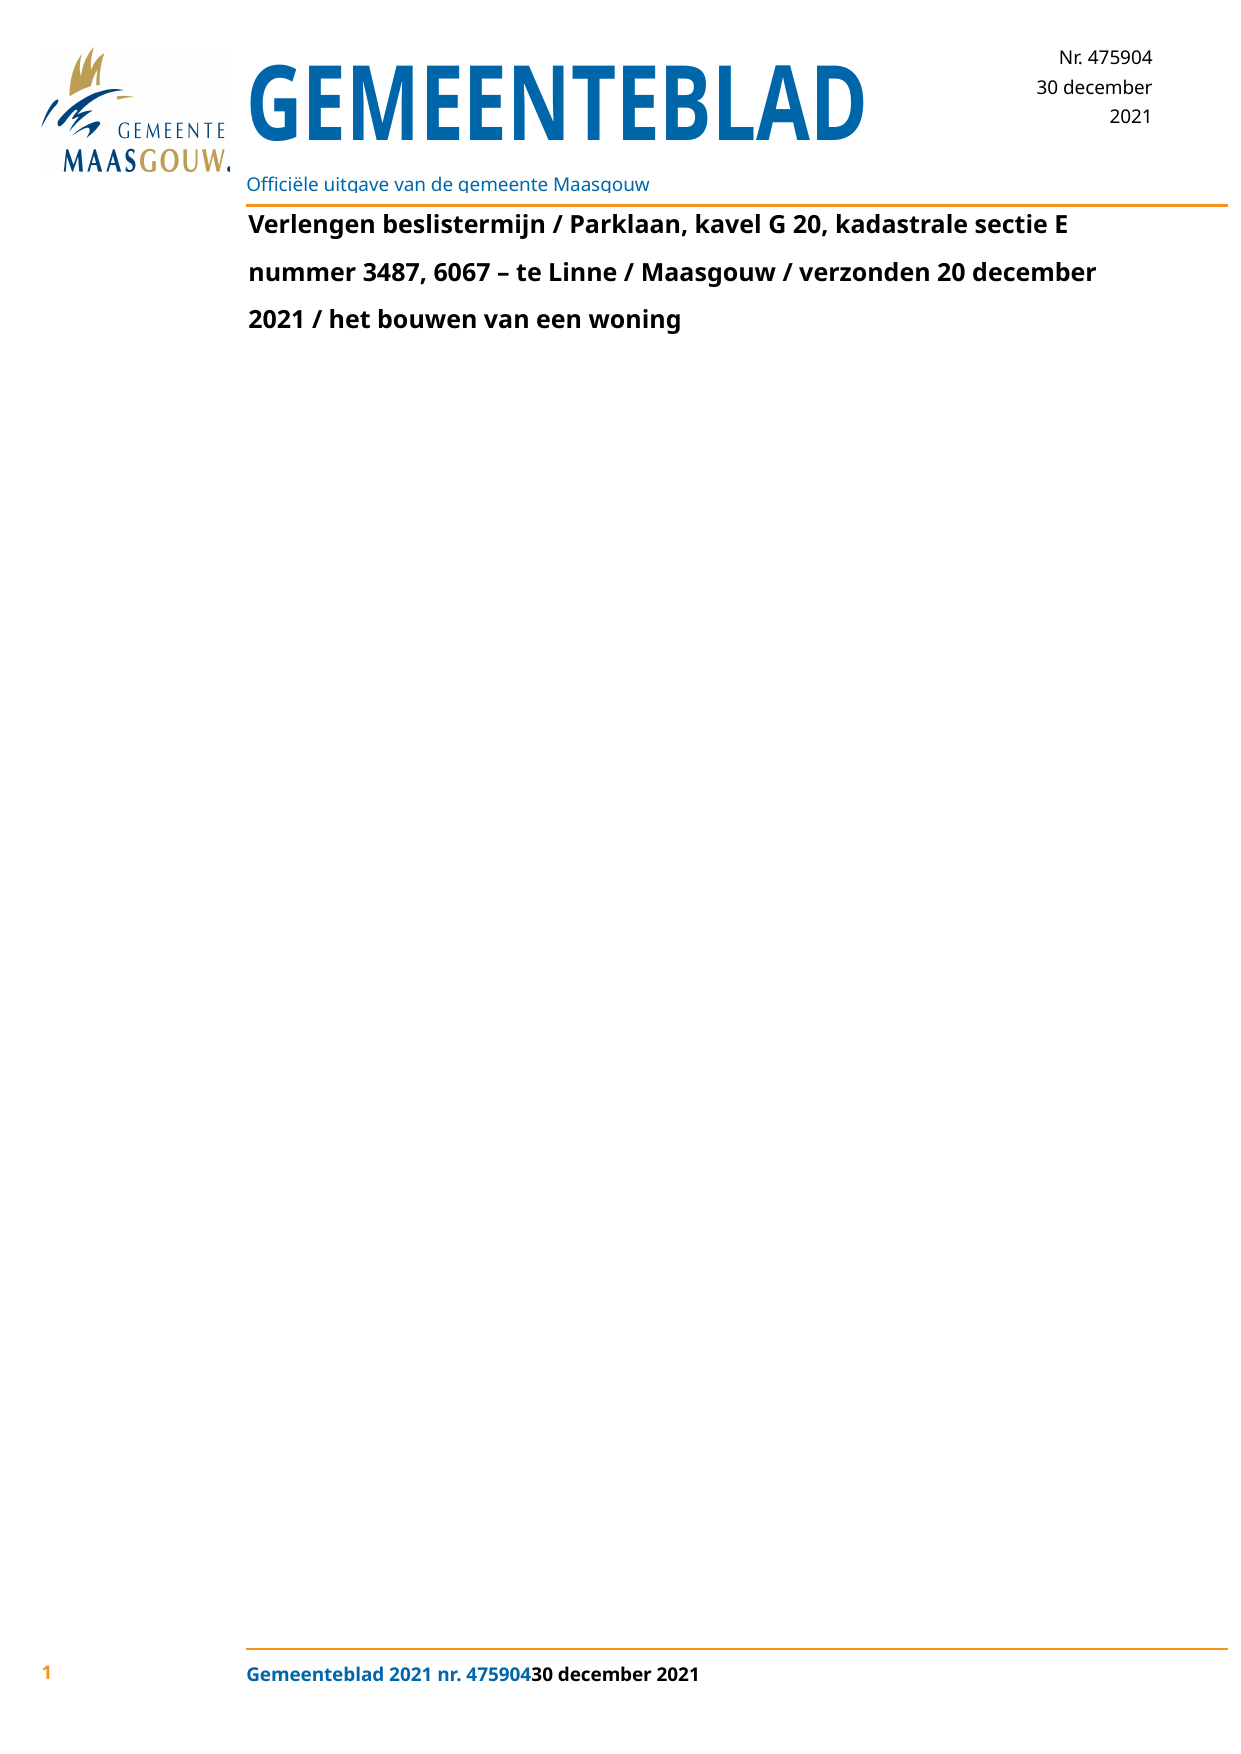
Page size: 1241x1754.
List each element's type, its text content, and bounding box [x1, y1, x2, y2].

picture [41, 47, 231, 172]
text Verlengen beslistermijn / Parklaan, kavel G 20, kadastrale sectie E nummer 3487, 6067 – te Linne / Maasgouw / verzonden 20 december 2021 / het bouwen van een woning [248, 207, 1152, 336]
